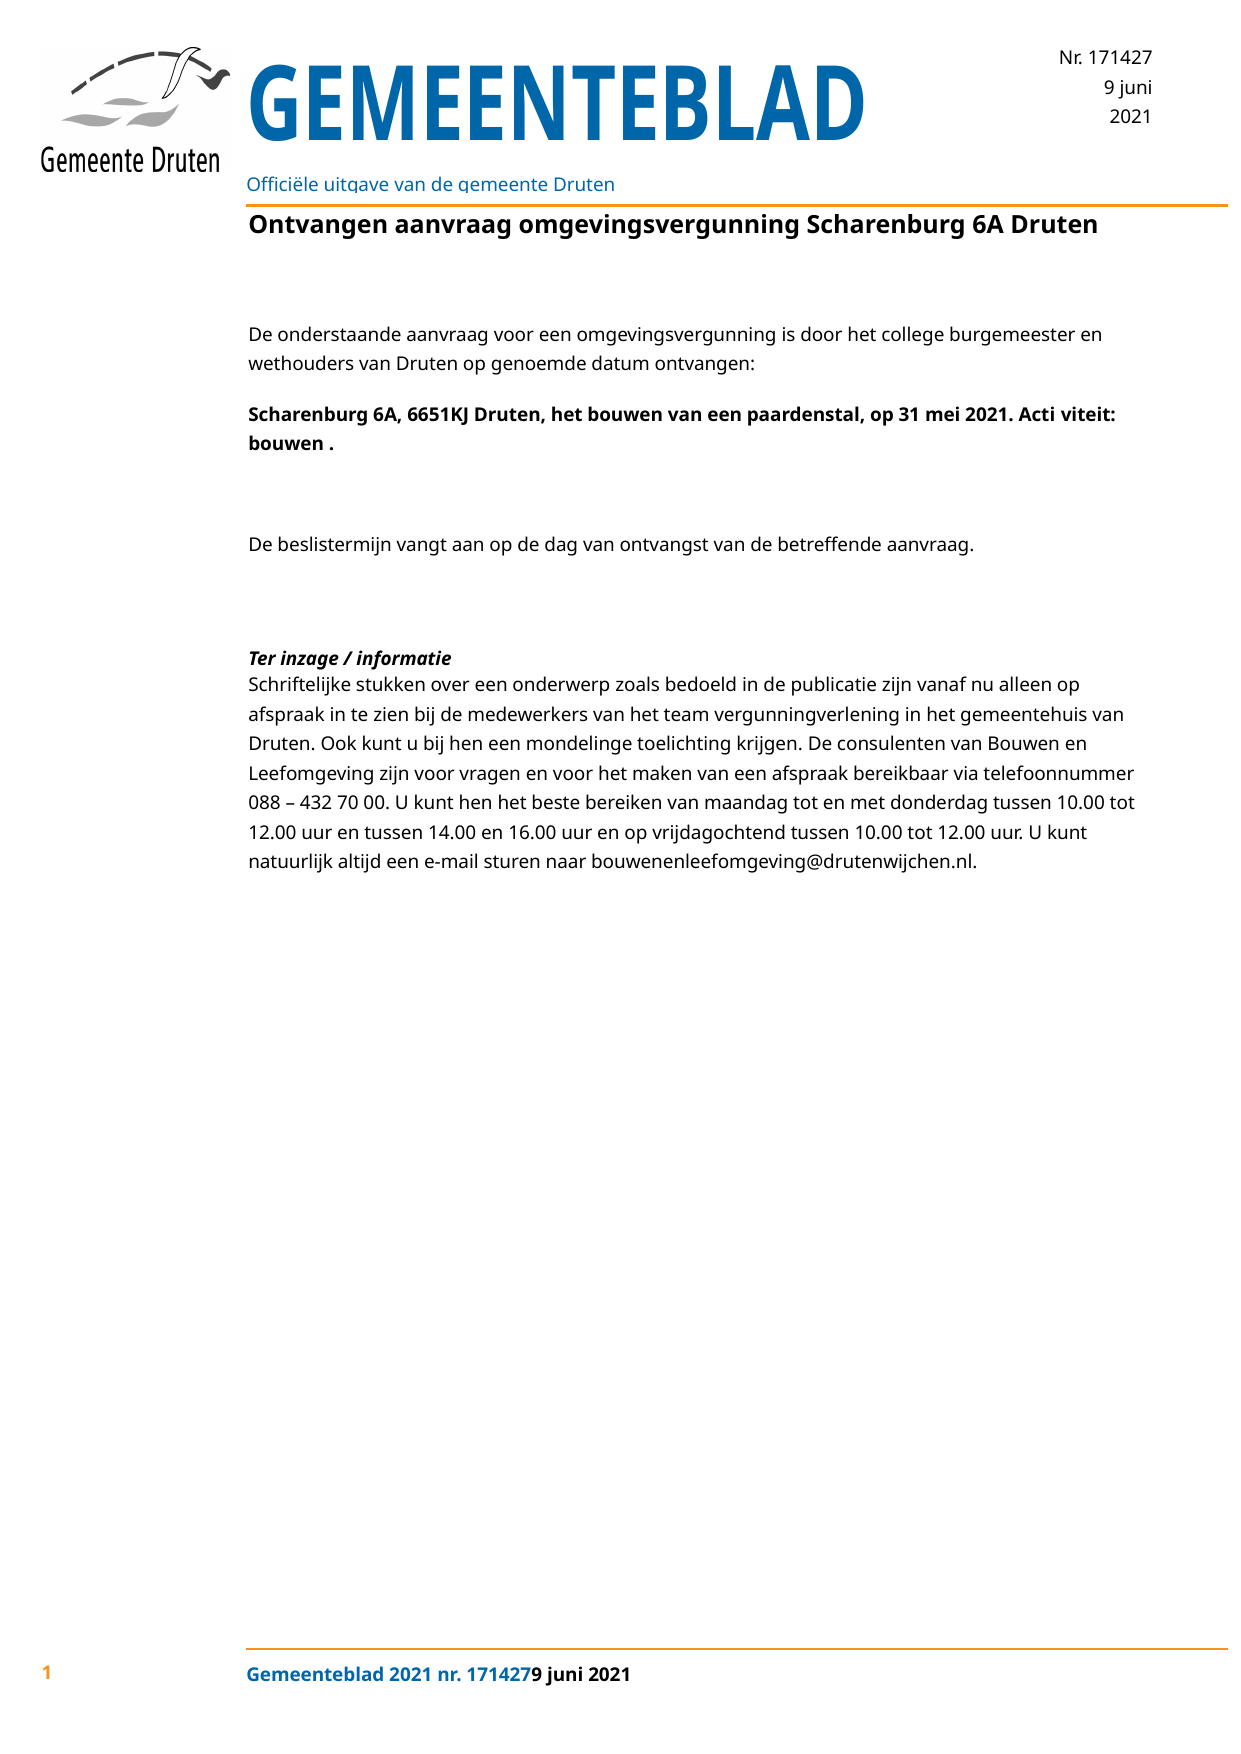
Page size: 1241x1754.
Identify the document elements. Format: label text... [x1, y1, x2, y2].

text Ter inzage / informatie [248, 646, 1152, 671]
text De onderstaande aanvraag voor een omgevingsvergunning is door het college burgemeester en wethouders van Druten op genoemde datum ontvangen: [248, 321, 1152, 376]
text De beslistermijn vangt aan op de dag van ontvangst van de betreffende aanvraag. [248, 531, 1152, 557]
text Ontvangen aanvraag omgevingsvergunning Scharenburg 6A Druten [248, 207, 1152, 241]
picture [41, 47, 231, 172]
text Schriftelijke stukken over een onderwerp zoals bedoeld in de publicatie zijn vanaf nu alleen op afspraak in te zien bij de medewerkers van het team vergunningverlening in het gemeentehuis van Druten. Ook kunt u bij hen een mondelinge toelichting krijgen. De consulenten van Bouwen en Leefomgeving zijn voor vragen en voor het maken van een afspraak bereikbaar via telefoonnummer 088 – 432 70 00. U kunt hen het beste bereiken van maandag tot en met donderdag tussen 10.00 tot 12.00 uur en tussen 14.00 en 16.00 uur en op vrijdagochtend tussen 10.00 tot 12.00 uur. U kunt natuurlijk altijd een e-mail sturen naar bouwenenleefomgeving@drutenwijchen.nl. [248, 671, 1152, 874]
text Scharenburg 6A, 6651KJ Druten, het bouwen van een paardenstal, op 31 mei 2021. Acti viteit: bouwen . [248, 401, 1152, 456]
